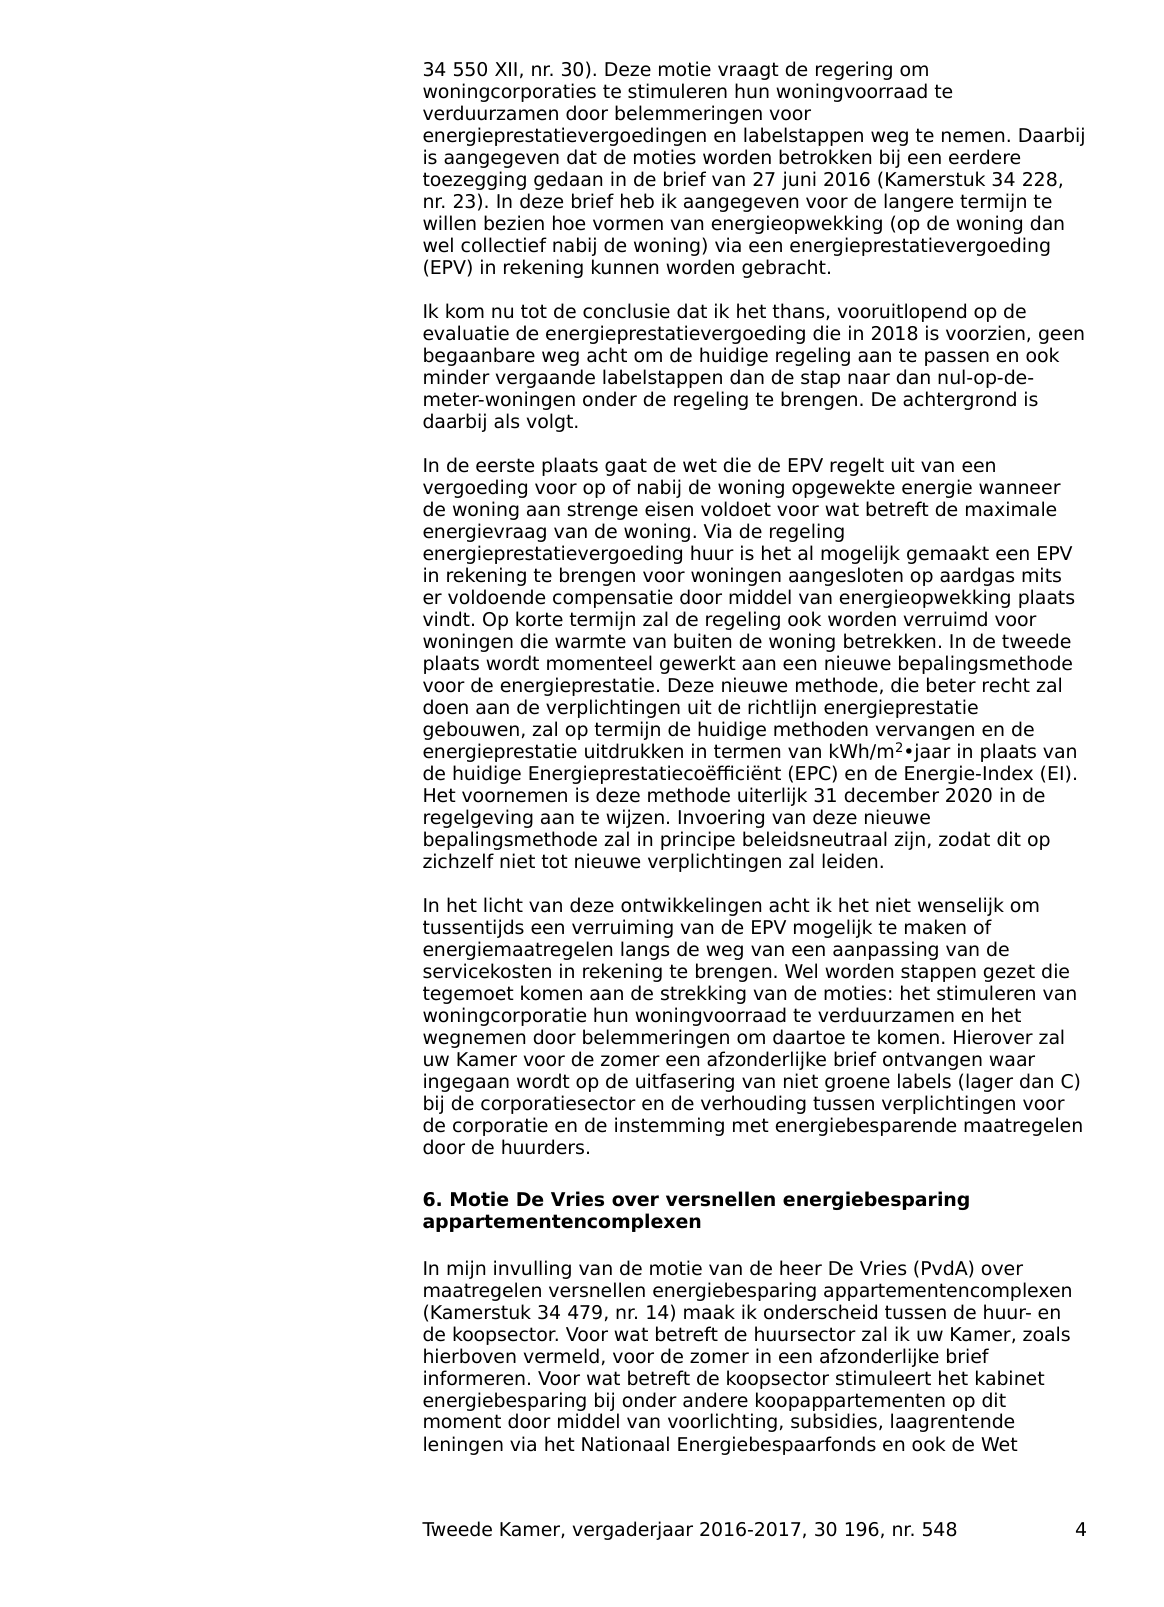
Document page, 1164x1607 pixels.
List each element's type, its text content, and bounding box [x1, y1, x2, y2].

text In het licht van deze ontwikkelingen acht ik het niet wenselijk om tussentijds een verruiming van de EPV mogelijk te maken of energiemaatregelen langs de weg van een aanpassing van de servicekosten in rekening te brengen. Wel worden stappen gezet die tegemoet komen aan de strekking van de moties: het stimuleren van woningcorporatie hun woningvoorraad te verduurzamen en het wegnemen door belemmeringen om daartoe te komen. Hierover zal uw Kamer voor de zomer een afzonderlijke brief ontvangen waar ingegaan wordt op de uitfasering van niet groene labels (lager dan C) bij de corporatiesector en de verhouding tussen verplichtingen voor de corporatie en de instemming met energiebesparende maatregelen door de huurders. [422, 895, 1087, 1159]
text In de eerste plaats gaat de wet die de EPV regelt uit van een vergoeding voor op of nabij de woning opgewekte energie wanneer de woning aan strenge eisen voldoet voor wat betreft de maximale energievraag van de woning. Via de regeling energieprestatievergoeding huur is het al mogelijk gemaakt een EPV in rekening te brengen voor woningen aangesloten op aardgas mits er voldoende compensatie door middel van energieopwekking plaats vindt. Op korte termijn zal de regeling ook worden verruimd voor woningen die warmte van buiten de woning betrekken. In de tweede plaats wordt momenteel gewerkt aan een nieuwe bepalingsmethode voor de energieprestatie. Deze nieuwe methode, die beter recht zal doen aan de verplichtingen uit de richtlijn energieprestatie gebouwen, zal op termijn de huidige methoden vervangen en de energieprestatie uitdrukken in termen van kWh/m2•jaar in plaats van de huidige Energieprestatiecoëfficiënt (EPC) en de Energie-Index (EI). Het voornemen is deze methode uiterlijk 31 december 2020 in de regelgeving aan te wijzen. Invoering van deze nieuwe bepalingsmethode zal in principe beleidsneutraal zijn, zodat dit op zichzelf niet tot nieuwe verplichtingen zal leiden. [422, 455, 1087, 873]
text In mijn invulling van de motie van de heer De Vries (PvdA) over maatregelen versnellen energiebesparing appartementencomplexen (Kamerstuk 34 479, nr. 14) maak ik onderscheid tussen de huur- en de koopsector. Voor wat betreft de huursector zal ik uw Kamer, zoals hierboven vermeld, voor de zomer in een afzonderlijke brief informeren. Voor wat betreft de koopsector stimuleert het kabinet energiebesparing bij onder andere koopappartementen op dit moment door middel van voorlichting, subsidies, laagrentende leningen via het Nationaal Energiebespaarfonds en ook de Wet [422, 1258, 1087, 1455]
subtitle 6. Motie De Vries over versnellen energiebesparing appartementencomplexen [422, 1189, 1087, 1233]
text 34 550 XII, nr. 30). Deze motie vraagt de regering om woningcorporaties te stimuleren hun woningvoorraad te verduurzamen door belemmeringen voor energieprestatievergoedingen en labelstappen weg te nemen. Daarbij is aangegeven dat de moties worden betrokken bij een eerdere toezegging gedaan in de brief van 27 juni 2016 (Kamerstuk 34 228, nr. 23). In deze brief heb ik aangegeven voor de langere termijn te willen bezien hoe vormen van energieopwekking (op de woning dan wel collectief nabij de woning) via een energieprestatievergoeding (EPV) in rekening kunnen worden gebracht. [422, 59, 1087, 279]
text Ik kom nu tot de conclusie dat ik het thans, vooruitlopend op de evaluatie de energieprestatievergoeding die in 2018 is voorzien, geen begaanbare weg acht om de huidige regeling aan te passen en ook minder vergaande labelstappen dan de stap naar dan nul-op-de-meter-woningen onder de regeling te brengen. De achtergrond is daarbij als volgt. [422, 301, 1087, 433]
